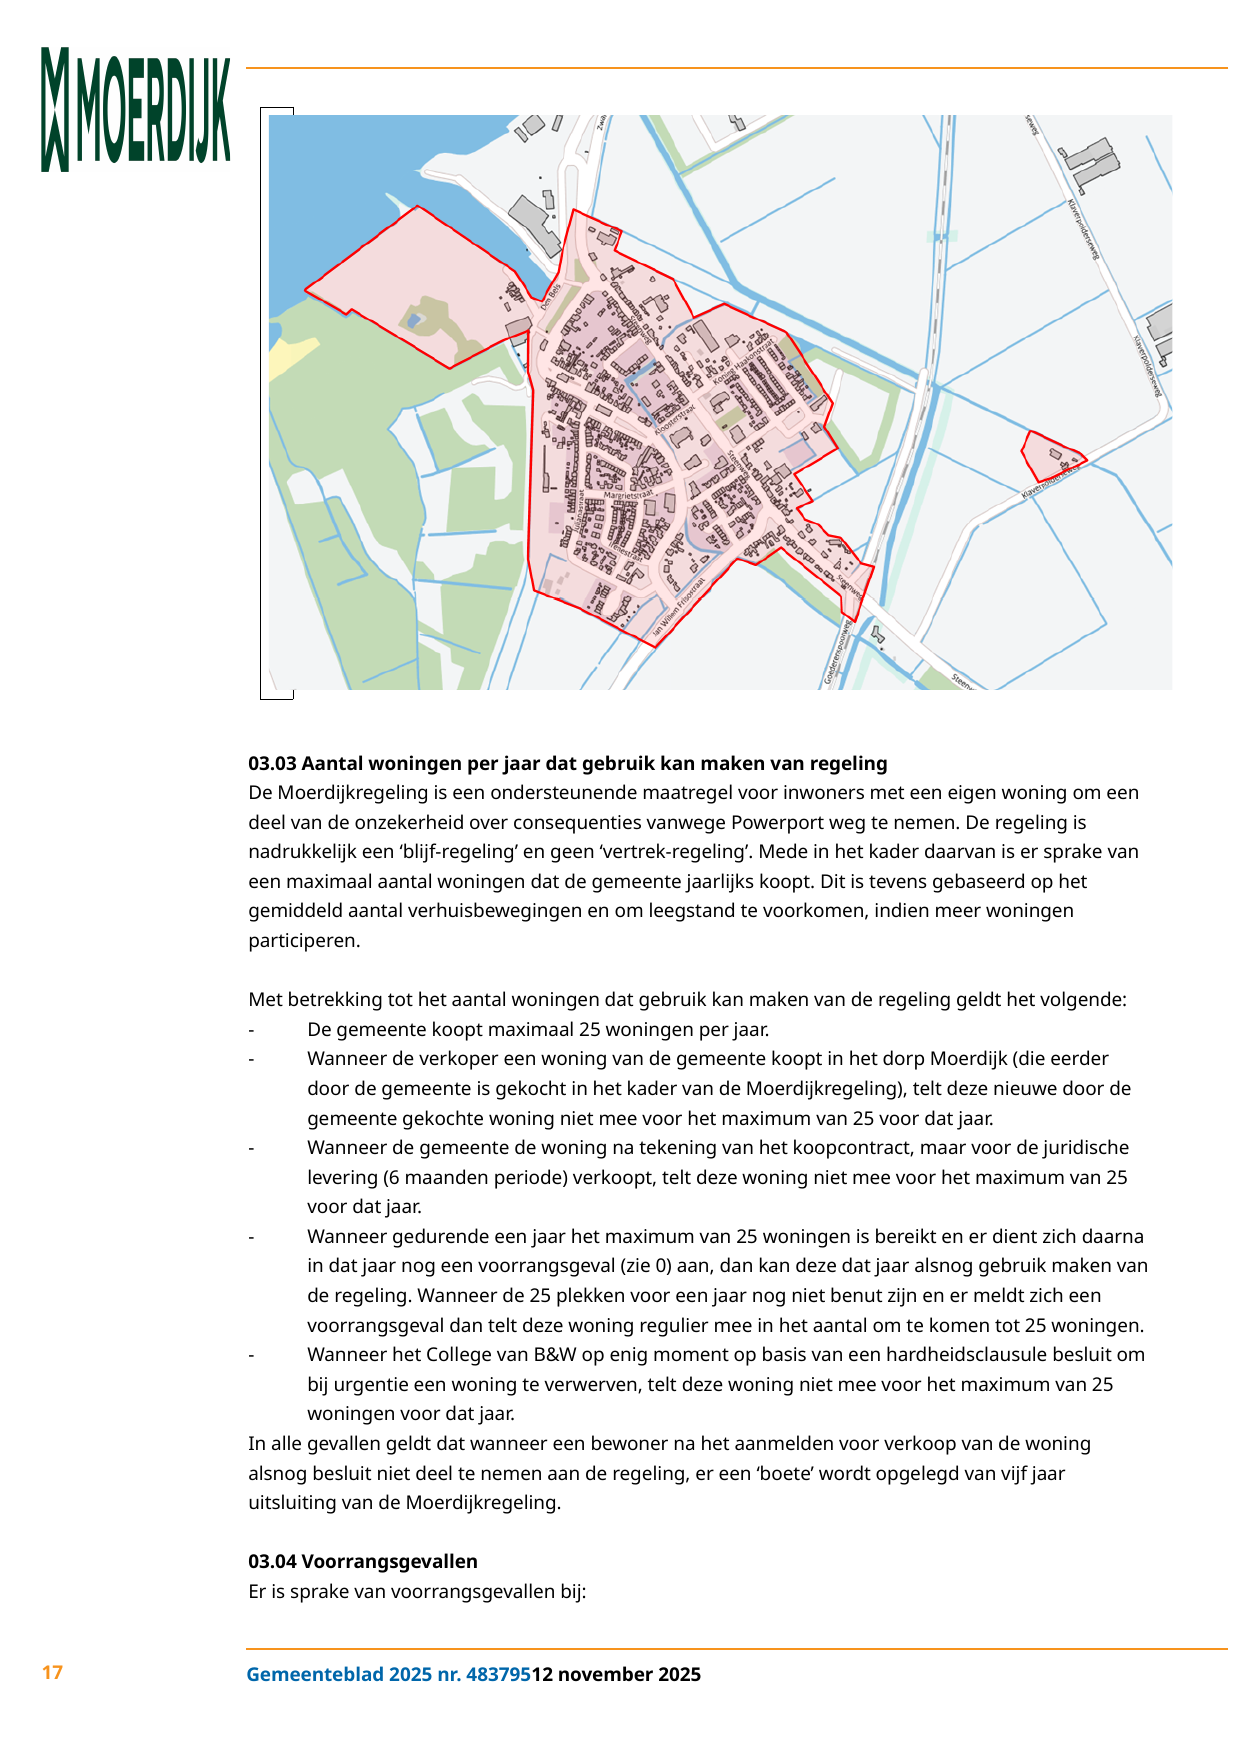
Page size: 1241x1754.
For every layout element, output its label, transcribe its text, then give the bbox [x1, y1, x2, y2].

text Met betrekking tot het aantal woningen dat gebruik kan maken van de regeling geldt het volgende: [248, 986, 1152, 1012]
list Wanneer de verkoper een woning van de gemeente koopt in het dorp Moerdijk (die eerder door de gemeente is gekocht in het kader van de Moerdijkregeling), telt deze nieuwe door de gemeente gekochte woning niet mee voor het maximum van 25 voor dat jaar. [248, 1046, 1152, 1130]
list Wanneer de gemeente de woning na tekening van het koopcontract, maar voor de juridische levering (6 maanden periode) verkoopt, telt deze woning niet mee voor het maximum van 25 voor dat jaar. [248, 1134, 1152, 1219]
text De Moerdijkregeling is een ondersteunende maatregel voor inwoners met een eigen woning om een deel van de onzekerheid over consequenties vanwege Powerport weg te nemen. De regeling is nadrukkelijk een ‘blijf-regeling’ en geen ‘vertrek-regeling’. Mede in het kader daarvan is er sprake van een maximaal aantal woningen dat de gemeente jaarlijks koopt. Dit is tevens gebaseerd op het gemiddeld aantal verhuisbewegingen en om leegstand te voorkomen, indien meer woningen participeren. [248, 779, 1152, 953]
text In alle gevallen geldt dat wanneer een bewoner na het aanmelden voor verkoop van de woning alsnog besluit niet deel te nemen aan de regeling, er een ‘boete’ wordt opgelegd van vijf jaar uitsluiting van de Moerdijkregeling. [248, 1430, 1152, 1515]
list De gemeente koopt maximaal 25 woningen per jaar. [248, 1016, 1152, 1042]
list Wanneer gedurende een jaar het maximum van 25 woningen is bereikt en er dient zich daarna in dat jaar nog een voorrangsgeval (zie 0) aan, dan kan deze dat jaar alsnog gebruik maken van de regeling. Wanneer de 25 plekken voor een jaar nog niet benut zijn en er meldt zich een voorrangsgeval dan telt deze woning regulier mee in het aantal om te komen tot 25 woningen. [248, 1223, 1152, 1337]
text 03.03 Aantal woningen per jaar dat gebruik kan maken van regeling [248, 750, 1152, 775]
text Er is sprake van voorrangsgevallen bij: [248, 1578, 1152, 1604]
picture [268, 115, 1173, 690]
text 03.04 Voorrangsgevallen [248, 1548, 1152, 1574]
list Wanneer het College van B&W op enig moment op basis van een hardheidsclausule besluit om bij urgentie een woning te verwerven, telt deze woning niet mee voor het maximum van 25 woningen voor dat jaar. [248, 1341, 1152, 1426]
picture [41, 47, 231, 172]
